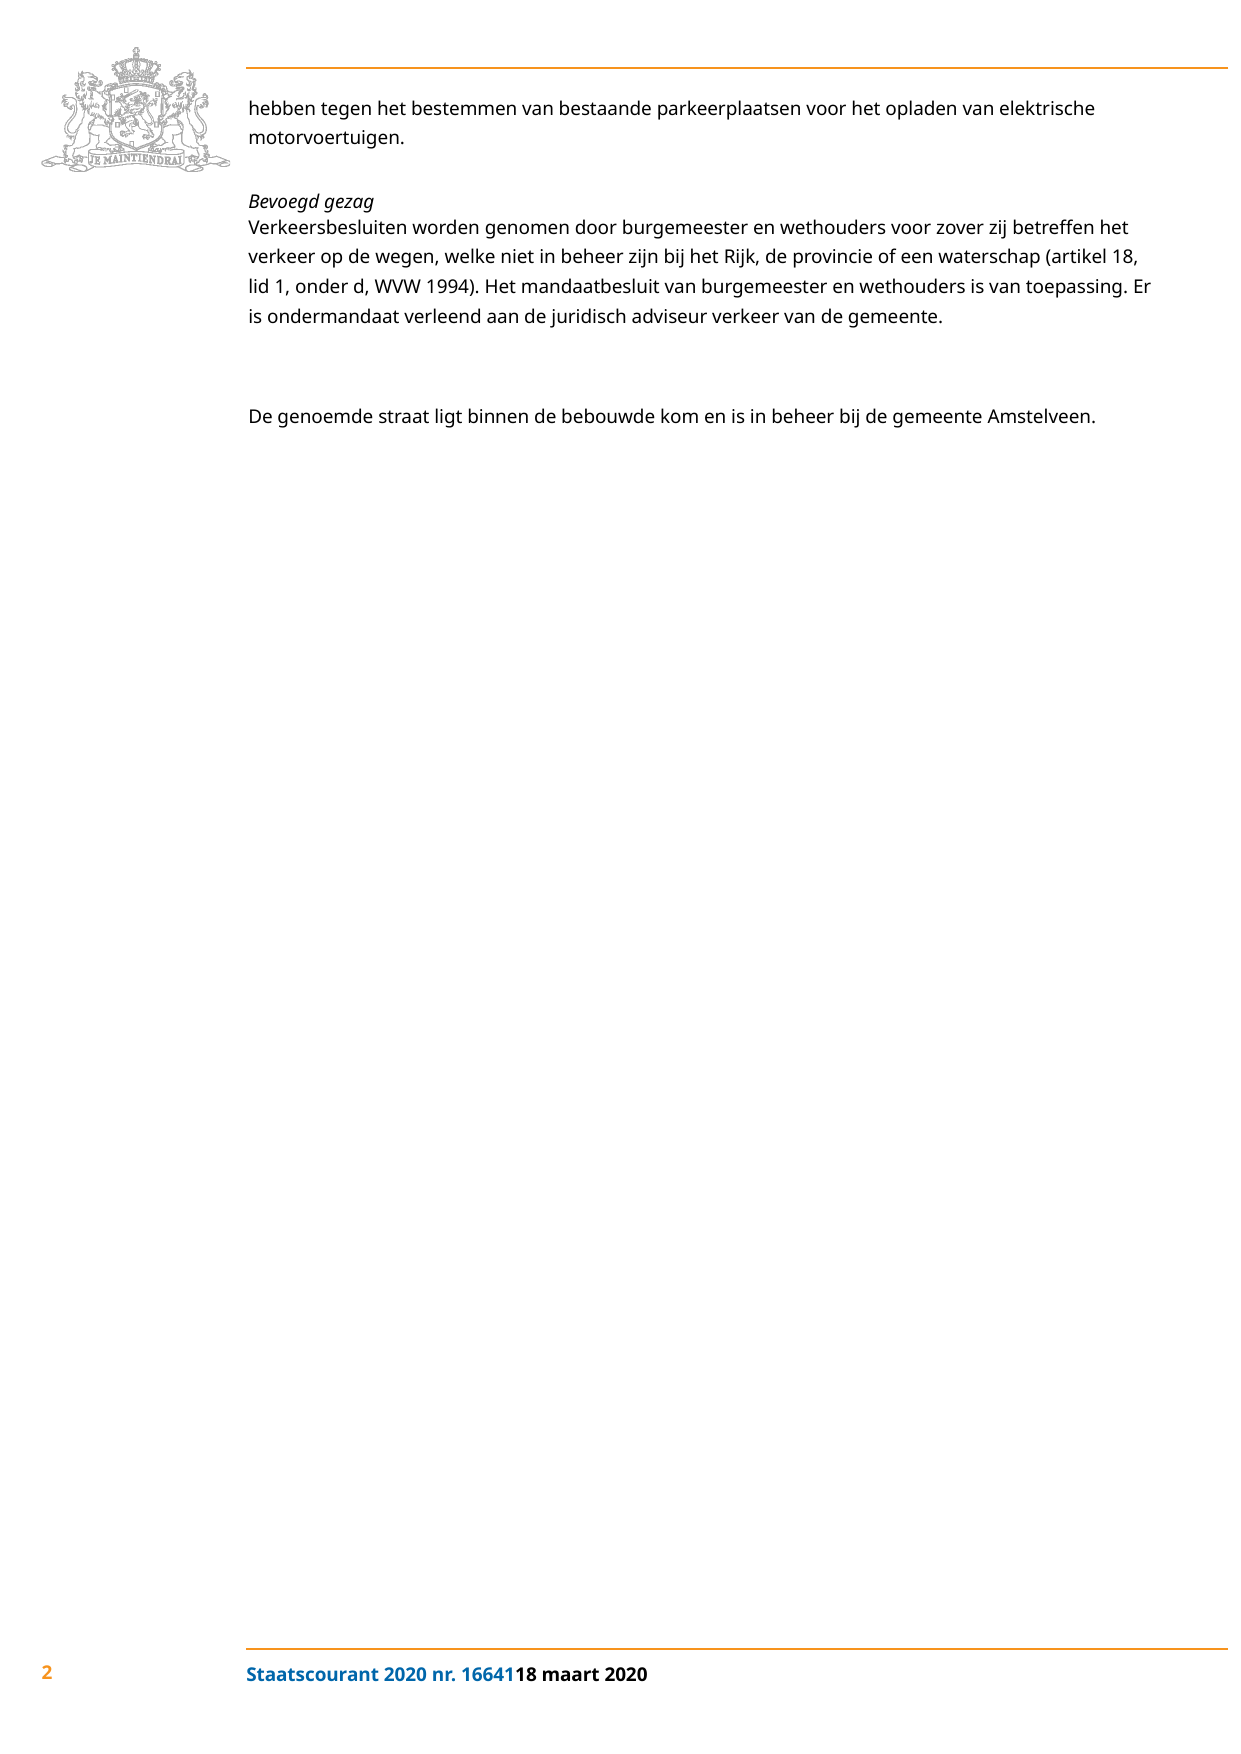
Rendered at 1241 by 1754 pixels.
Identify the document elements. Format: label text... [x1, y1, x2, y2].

picture [41, 47, 231, 172]
text Bevoegd gezag [248, 188, 1152, 214]
text De genoemde straat ligt binnen de bebouwde kom en is in beheer bij de gemeente Amstelveen. [248, 404, 1152, 429]
text hebben tegen het bestemmen van bestaande parkeerplaatsen voor het opladen van elektrische motorvoertuigen. [248, 95, 1152, 150]
text Verkeersbesluiten worden genomen door burgemeester en wethouders voor zover zij betreffen het verkeer op de wegen, welke niet in beheer zijn bij het Rijk, de provincie of een waterschap (artikel 18, lid 1, onder d, WVW 1994). Het mandaatbesluit van burgemeester en wethouders is van toepassing. Er is ondermandaat verleend aan de juridisch adviseur verkeer van de gemeente. [248, 214, 1152, 328]
